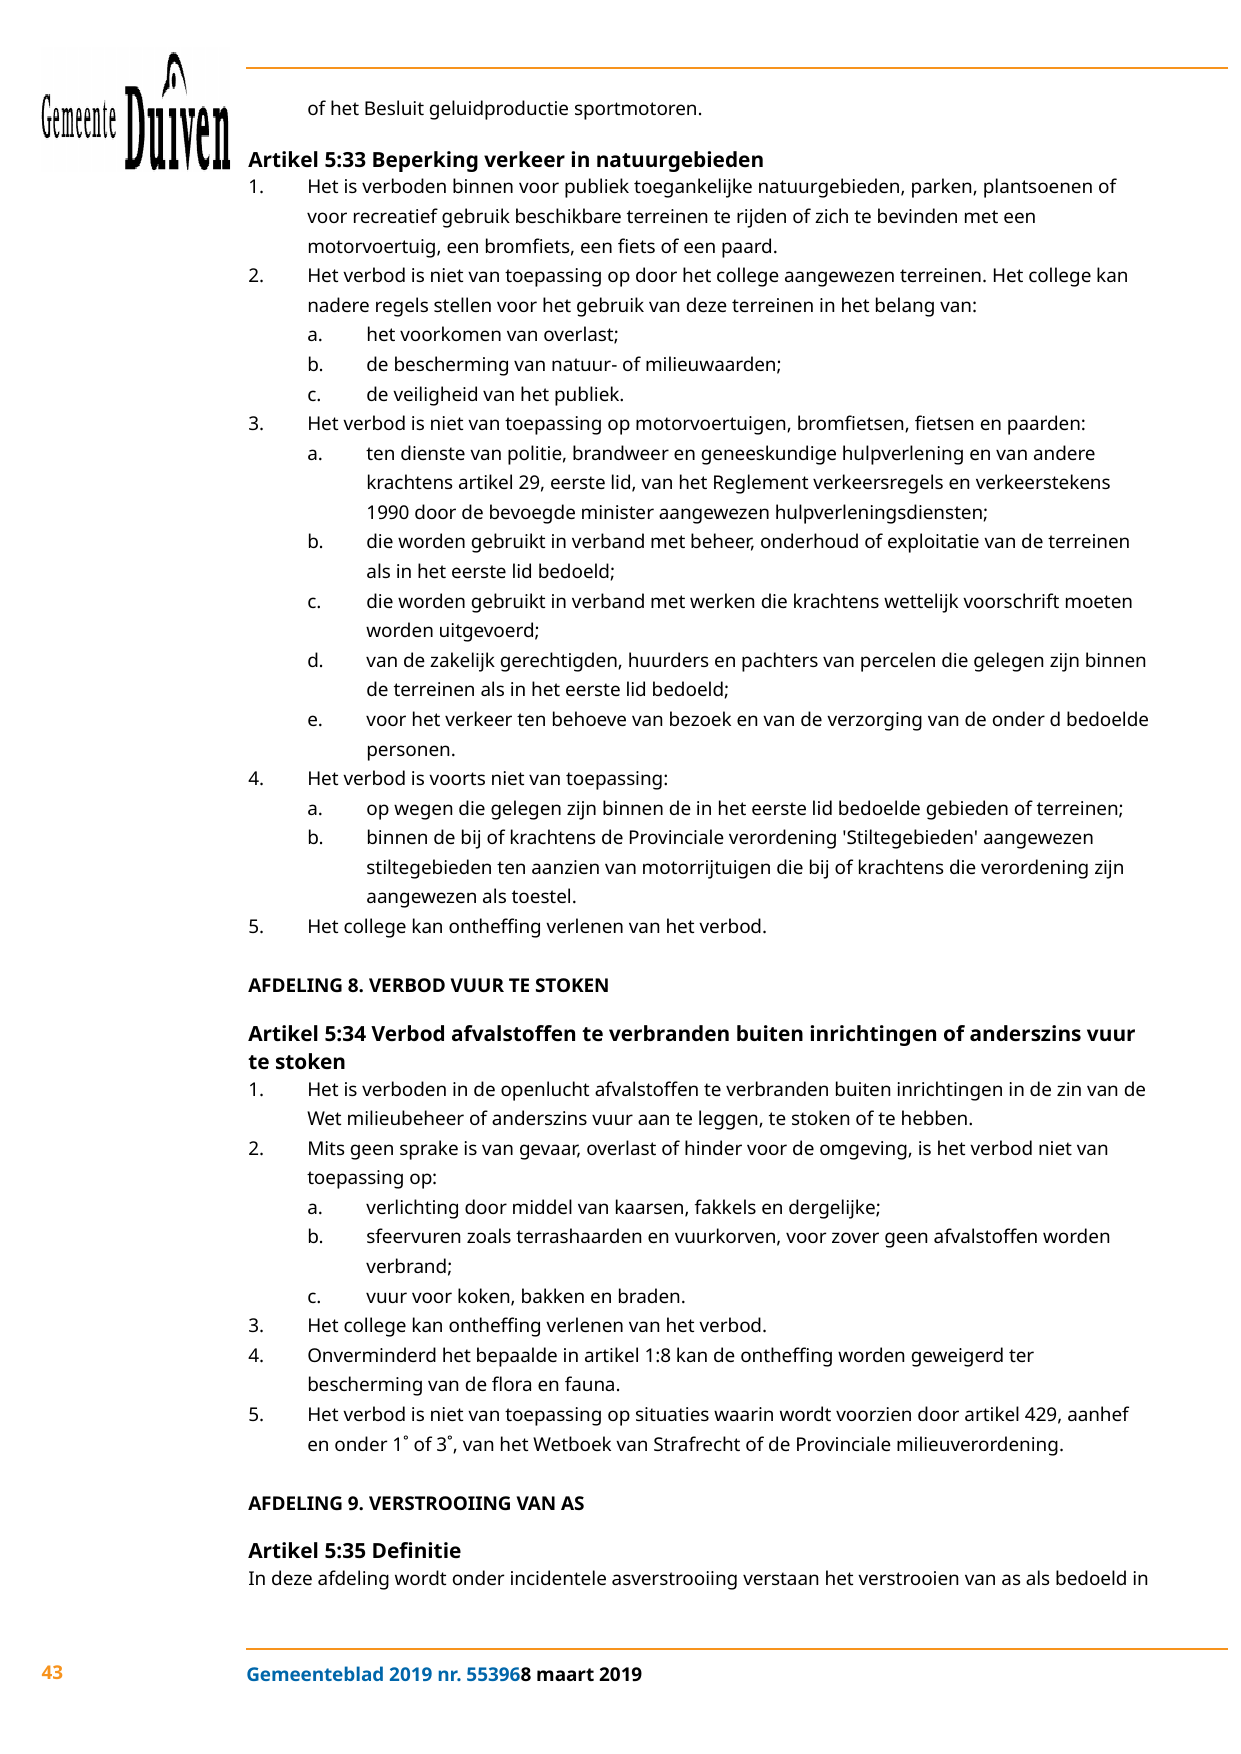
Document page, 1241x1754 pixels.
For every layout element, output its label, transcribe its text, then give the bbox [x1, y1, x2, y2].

list van de zakelijk gerechtigden, huurders en pachters van percelen die gelegen zijn binnen de terreinen als in het eerste lid bedoeld; [307, 647, 1152, 702]
list verlichting door middel van kaarsen, fakkels en dergelijke; [307, 1194, 1152, 1220]
list Het verbod is voorts niet van toepassing: [248, 765, 1152, 791]
list Het college kan ontheffing verlenen van het verbod. [248, 913, 1152, 939]
list Het is verboden in de openlucht afvalstoffen te verbranden buiten inrichtingen in de zin van de Wet milieubeheer of anderszins vuur aan te leggen, te stoken of te hebben. [248, 1076, 1152, 1131]
list de veiligheid van het publiek. [307, 381, 1152, 406]
list Het verbod is niet van toepassing op situaties waarin wordt voorzien door artikel 429, aanhef en onder 1˚ of 3˚, van het Wetboek van Strafrecht of de Provinciale milieuverordening. [248, 1401, 1152, 1457]
list vuur voor koken, bakken en braden. [307, 1283, 1152, 1309]
list binnen de bij of krachtens de Provinciale verordening 'Stiltegebieden' aangewezen stiltegebieden ten aanzien van motorrijtuigen die bij of krachtens die verordening zijn aangewezen als toestel. [307, 824, 1152, 909]
list Onverminderd het bepaalde in artikel 1:8 kan de ontheffing worden geweigerd ter bescherming van de flora en fauna. [248, 1342, 1152, 1397]
list voor het verkeer ten behoeve van bezoek en van de verzorging van de onder d bedoelde personen. [307, 706, 1152, 761]
list op wegen die gelegen zijn binnen de in het eerste lid bedoelde gebieden of terreinen; [307, 795, 1152, 821]
list die worden gebruikt in verband met beheer, onderhoud of exploitatie van de terreinen als in het eerste lid bedoeld; [307, 529, 1152, 584]
list Het verbod is niet van toepassing op motorvoertuigen, bromfietsen, fietsen en paarden: [248, 410, 1152, 436]
list ten dienste van politie, brandweer en geneeskundige hulpverlening en van andere krachtens artikel 29, eerste lid, van het Reglement verkeersregels en verkeerstekens 1990 door de bevoegde minister aangewezen hulpverleningsdiensten; [307, 440, 1152, 525]
list Het is verboden binnen voor publiek toegankelijke natuurgebieden, parken, plantsoenen of voor recreatief gebruik beschikbare terreinen te rijden of zich te bevinden met een motorvoertuig, een bromfiets, een fiets of een paard. [248, 174, 1152, 258]
text Artikel 5:34 Verbod afvalstoffen te verbranden buiten inrichtingen of anderszins vuur te stoken [248, 1019, 1152, 1076]
list die worden gebruikt in verband met werken die krachtens wettelijk voorschrift moeten worden uitgevoerd; [307, 588, 1152, 643]
list of het Besluit geluidproductie sportmotoren. [248, 95, 1152, 121]
list Het verbod is niet van toepassing op door het college aangewezen terreinen. Het college kan nadere regels stellen voor het gebruik van deze terreinen in het belang van: [248, 262, 1152, 318]
picture [41, 47, 231, 172]
list Het college kan ontheffing verlenen van het verbod. [248, 1312, 1152, 1338]
list de bescherming van natuur- of milieuwaarden; [307, 351, 1152, 377]
text In deze afdeling wordt onder incidentele asverstrooiing verstaan het verstrooien van as als bedoeld in [248, 1565, 1152, 1591]
text AFDELING 8. VERBOD VUUR TE STOKEN [248, 972, 1152, 998]
list sfeervuren zoals terrashaarden en vuurkorven, voor zover geen afvalstoffen worden verbrand; [307, 1224, 1152, 1279]
list het voorkomen van overlast; [307, 322, 1152, 347]
text Artikel 5:33 Beperking verkeer in natuurgebieden [248, 145, 1152, 174]
text AFDELING 9. VERSTROOIING VAN AS [248, 1490, 1152, 1516]
text Artikel 5:35 Definitie [248, 1537, 1152, 1565]
list Mits geen sprake is van gevaar, overlast of hinder voor de omgeving, is het verbod niet van toepassing op: [248, 1135, 1152, 1190]
